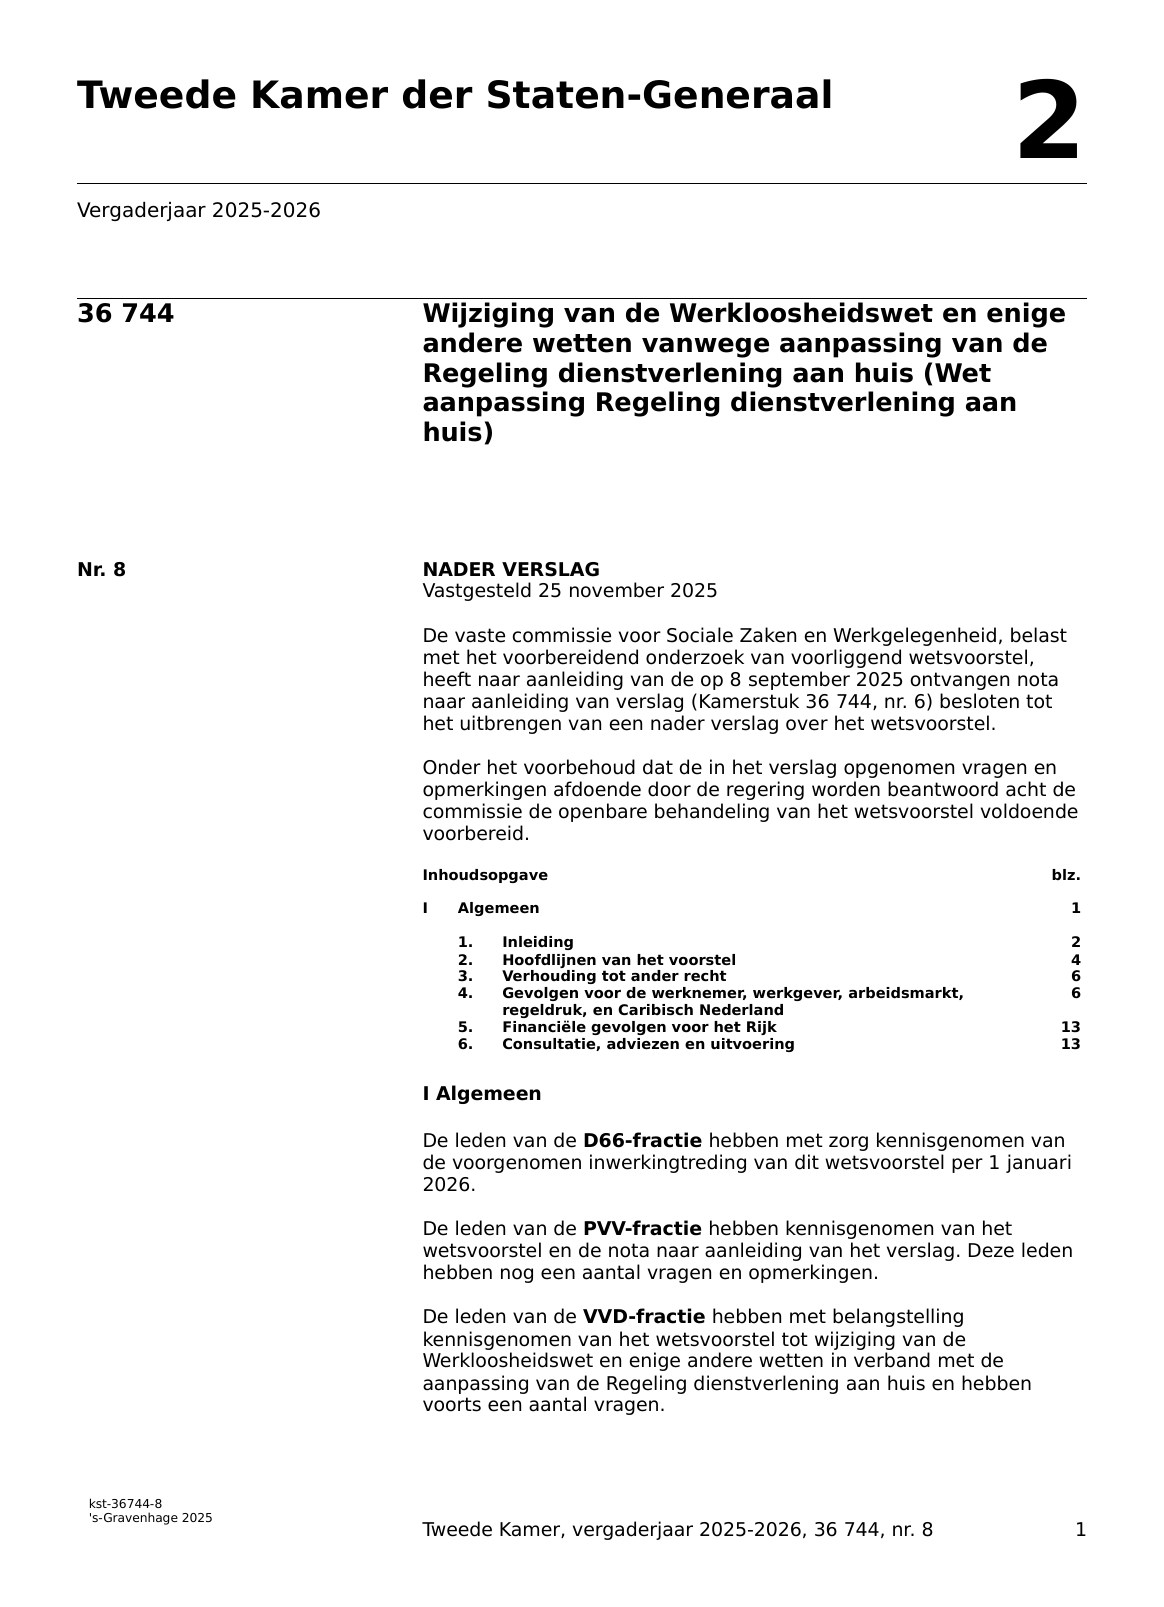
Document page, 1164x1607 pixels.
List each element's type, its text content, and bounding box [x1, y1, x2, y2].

table_cell 6 [1028, 985, 1087, 1019]
table_cell Inleiding [496, 934, 1028, 951]
table_cell [496, 884, 1028, 900]
subtitle 36 744 Wijziging van de Werkloosheidswet en enige andere wetten vanwege aanpassing van de Regeling dienstverlening aan huis (Wet aanpassing Regeling dienstverlening aan huis) [77, 299, 1087, 447]
table_cell [1028, 884, 1087, 900]
table_cell 1 [1028, 900, 1087, 917]
table_cell [422, 951, 452, 968]
text kst-36744-8 [88, 1497, 323, 1511]
table_header Inhoudsopgave [422, 866, 1028, 883]
table_cell Algemeen [452, 900, 1028, 917]
table_cell [422, 968, 452, 985]
table_cell 5. [452, 1019, 496, 1036]
table_cell [452, 918, 496, 934]
text De leden van de VVD-fractie hebben met belangstelling kennisgenomen van het wetsvoorstel tot wijziging van de Werkloosheidswet en enige andere wetten in verband met de aanpassing van de Regeling dienstverlening aan huis en hebben voorts een aantal vragen. [422, 1306, 1087, 1416]
table_cell [422, 1036, 452, 1053]
text 's-Gravenhage 2025 [88, 1511, 323, 1525]
table_cell 3. [452, 968, 496, 985]
table_cell 4. [452, 985, 496, 1019]
table_cell Financiële gevolgen voor het Rijk [496, 1019, 1028, 1036]
table_cell 13 [1028, 1019, 1087, 1036]
table_cell [422, 1019, 452, 1036]
table_cell Gevolgen voor de werknemer, werkgever, arbeidsmarkt, regeldruk, en Caribisch Nederland [496, 985, 1028, 1019]
table_cell Vergaderjaar 2025-2026 [77, 184, 1087, 298]
table_cell [422, 985, 452, 1019]
table_cell [422, 884, 452, 900]
table_cell 6. [452, 1036, 496, 1053]
table_cell 1. [452, 934, 496, 951]
table_header Tweede Kamer der Staten-Generaal [77, 59, 886, 183]
table_cell [422, 918, 452, 934]
table_cell [1028, 918, 1087, 934]
table_cell 4 [1028, 951, 1087, 968]
subtitle Nr. 8 NADER VERSLAG [77, 558, 1087, 580]
table_cell 13 [1028, 1036, 1087, 1053]
text De vaste commissie voor Sociale Zaken en Werkgelegenheid, belast met het voorbereidend onderzoek van voorliggend wetsvoorstel, heeft naar aanleiding van de op 8 september 2025 ontvangen nota naar aanleiding van verslag (Kamerstuk 36 744, nr. 6) besloten tot het uitbrengen van een nader verslag over het wetsvoorstel. [422, 624, 1087, 734]
table_cell [452, 884, 496, 900]
table_cell Hoofdlijnen van het voorstel [496, 951, 1028, 968]
table_cell [496, 918, 1028, 934]
table_cell [422, 934, 452, 951]
text De leden van de D66-fractie hebben met zorg kennisgenomen van de voorgenomen inwerkingtreding van dit wetsvoorstel per 1 januari 2026. [422, 1130, 1087, 1196]
table_cell 6 [1028, 968, 1087, 985]
subtitle I Algemeen [422, 1083, 1087, 1105]
table_cell Verhouding tot ander recht [496, 968, 1028, 985]
table_header 2 [886, 59, 1087, 183]
table_header blz. [1028, 866, 1087, 883]
table_cell Consultatie, adviezen en uitvoering [496, 1036, 1028, 1053]
table_cell 2 [1028, 934, 1087, 951]
table_cell I [422, 900, 452, 917]
text De leden van de PVV-fractie hebben kennisgenomen van het wetsvoorstel en de nota naar aanleiding van het verslag. Deze leden hebben nog een aantal vragen en opmerkingen. [422, 1218, 1087, 1284]
table_cell 2. [452, 951, 496, 968]
text Vastgesteld 25 november 2025 [422, 580, 1087, 602]
text Onder het voorbehoud dat de in het verslag opgenomen vragen en opmerkingen afdoende door de regering worden beantwoord acht de commissie de openbare behandeling van het wetsvoorstel voldoende voorbereid. [422, 757, 1087, 844]
